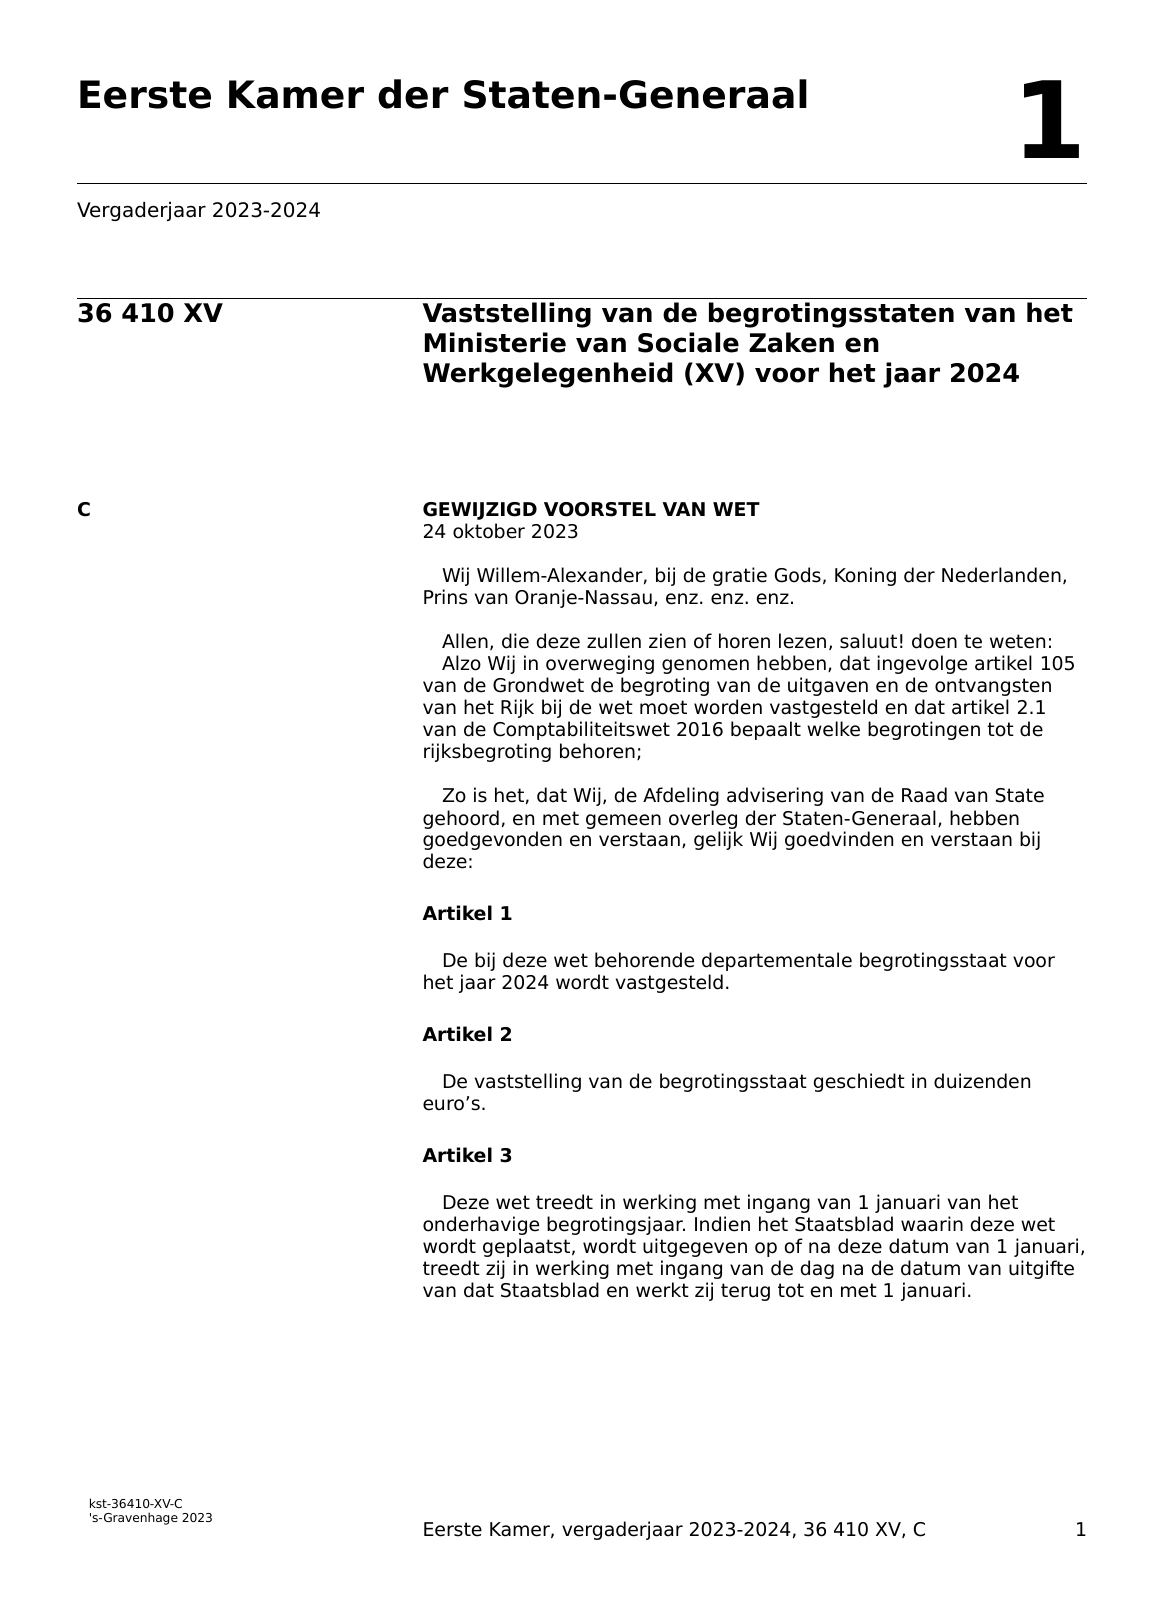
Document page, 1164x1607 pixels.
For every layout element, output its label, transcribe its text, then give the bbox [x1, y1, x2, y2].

text De bij deze wet behorende departementale begrotingsstaat voor het jaar 2024 wordt vastgesteld. [422, 950, 1087, 994]
text 24 oktober 2023 [422, 521, 1087, 543]
subtitle Artikel 1 [422, 903, 1087, 925]
text Allen, die deze zullen zien of horen lezen, saluut! doen te weten: [422, 631, 1087, 653]
text kst-36410-XV-C [88, 1497, 323, 1511]
subtitle Artikel 3 [422, 1145, 1087, 1167]
text 's-Gravenhage 2023 [88, 1511, 323, 1525]
subtitle Artikel 2 [422, 1024, 1087, 1046]
table_header Eerste Kamer der Staten-Generaal [77, 59, 886, 183]
subtitle C GEWIJZIGD VOORSTEL VAN WET [77, 499, 1087, 521]
table_cell Vergaderjaar 2023-2024 [77, 184, 1087, 298]
table_header 1 [886, 59, 1087, 183]
text Deze wet treedt in werking met ingang van 1 januari van het onderhavige begrotingsjaar. Indien het Staatsblad waarin deze wet wordt geplaatst, wordt uitgegeven op of na deze datum van 1 januari, treedt zij in werking met ingang van de dag na de datum van uitgifte van dat Staatsblad en werkt zij terug tot en met 1 januari. [422, 1192, 1087, 1302]
text Wij Willem-Alexander, bij de gratie Gods, Koning der Nederlanden, Prins van Oranje-Nassau, enz. enz. enz. [422, 565, 1087, 609]
subtitle 36 410 XV Vaststelling van de begrotingsstaten van het Ministerie van Sociale Zaken en Werkgelegenheid (XV) voor het jaar 2024 [77, 299, 1087, 388]
text Zo is het, dat Wij, de Afdeling advisering van de Raad van State gehoord, en met gemeen overleg der Staten-Generaal, hebben goedgevonden en verstaan, gelijk Wij goedvinden en verstaan bij deze: [422, 785, 1087, 873]
text Alzo Wij in overweging genomen hebben, dat ingevolge artikel 105 van de Grondwet de begroting van de uitgaven en de ontvangsten van het Rijk bij de wet moet worden vastgesteld en dat artikel 2.1 van de Comptabiliteitswet 2016 bepaalt welke begrotingen tot de rijksbegroting behoren; [422, 653, 1087, 763]
text De vaststelling van de begrotingsstaat geschiedt in duizenden euro’s. [422, 1071, 1087, 1115]
